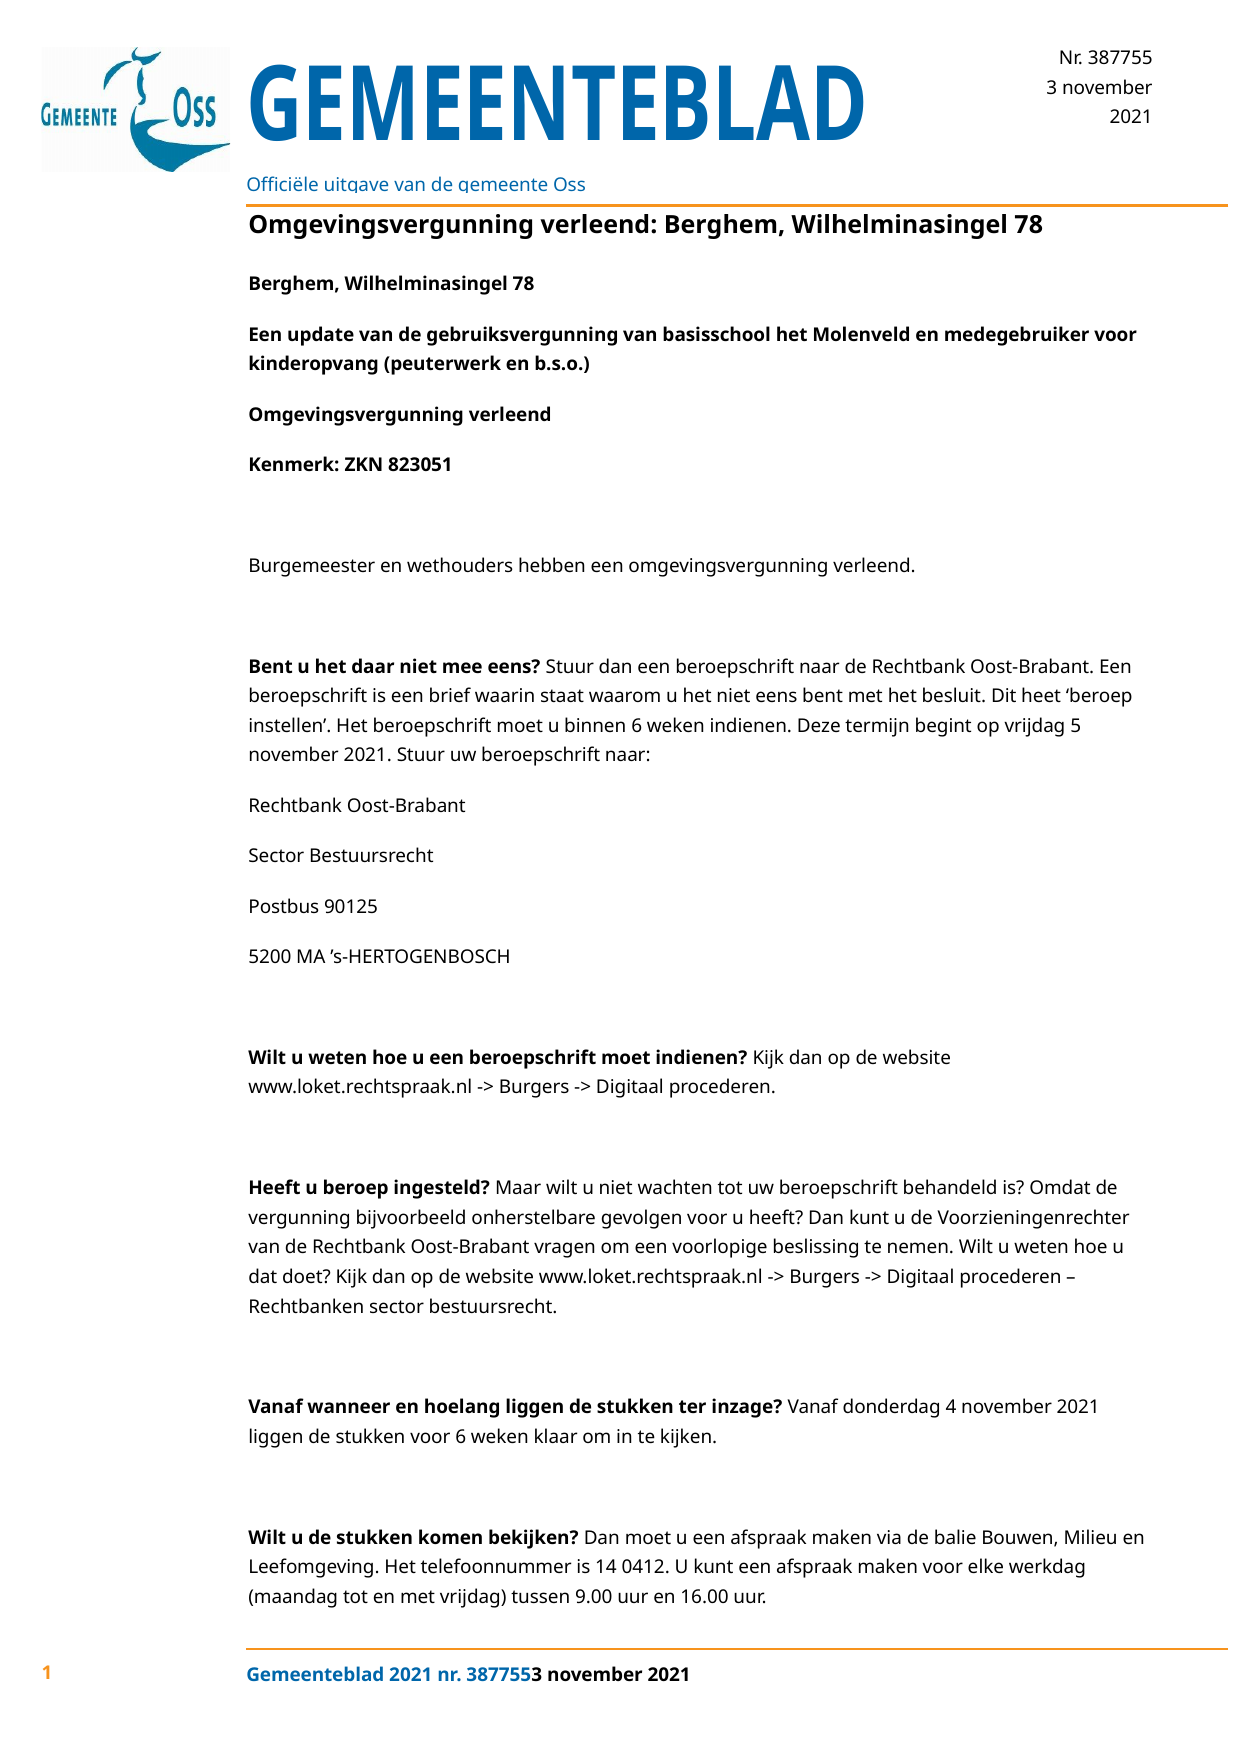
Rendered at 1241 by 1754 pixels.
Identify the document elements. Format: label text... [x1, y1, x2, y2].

text Vanaf wanneer en hoelang liggen de stukken ter inzage? Vanaf donderdag 4 november 2021 liggen de stukken voor 6 weken klaar om in te kijken. [248, 1394, 1152, 1449]
text 5200 MA ’s-HERTOGENBOSCH [248, 943, 1152, 969]
text Kenmerk: ZKN 823051 [248, 451, 1152, 477]
text Heeft u beroep ingesteld? Maar wilt u niet wachten tot uw beroepschrift behandeld is? Omdat de vergunning bijvoorbeeld onherstelbare gevolgen voor u heeft? Dan kunt u de Voorzieningenrechter van de Rechtbank Oost-Brabant vragen om een voorlopige beslissing te nemen. Wilt u weten hoe u dat doet? Kijk dan op de website www.loket.rechtspraak.nl -> Burgers -> Digitaal procederen – Rechtbanken sector bestuursrecht. [248, 1174, 1152, 1318]
text Postbus 90125 [248, 893, 1152, 918]
text Wilt u de stukken komen bekijken? Dan moet u een afspraak maken via de balie Bouwen, Milieu en Leefomgeving. Het telefoonnummer is 14 0412. U kunt een afspraak maken voor elke werkdag (maandag tot en met vrijdag) tussen 9.00 uur en 16.00 uur. [248, 1524, 1152, 1609]
text Burgemeester en wethouders hebben een omgevingsvergunning verleend. [248, 552, 1152, 578]
picture [41, 47, 231, 172]
text Omgevingsvergunning verleend [248, 401, 1152, 426]
text Omgevingsvergunning verleend: Berghem, Wilhelminasingel 78 [248, 207, 1152, 241]
text Een update van de gebruiksvergunning van basisschool het Molenveld en medegebruiker voor kinderopvang (peuterwerk en b.s.o.) [248, 321, 1152, 376]
text Sector Bestuursrecht [248, 842, 1152, 868]
text Rechtbank Oost-Brabant [248, 792, 1152, 818]
text Bent u het daar niet mee eens? Stuur dan een beroepschrift naar de Rechtbank Oost-Brabant. Een beroepschrift is een brief waarin staat waarom u het niet eens bent met het besluit. Dit heet ‘beroep instellen’. Het beroepschrift moet u binnen 6 weken indienen. Deze termijn begint op vrijdag 5 november 2021. Stuur uw beroepschrift naar: [248, 653, 1152, 767]
text Wilt u weten hoe u een beroepschrift moet indienen? Kijk dan op de website www.loket.rechtspraak.nl -> Burgers -> Digitaal procederen. [248, 1044, 1152, 1099]
text Berghem, Wilhelminasingel 78 [248, 270, 1152, 296]
